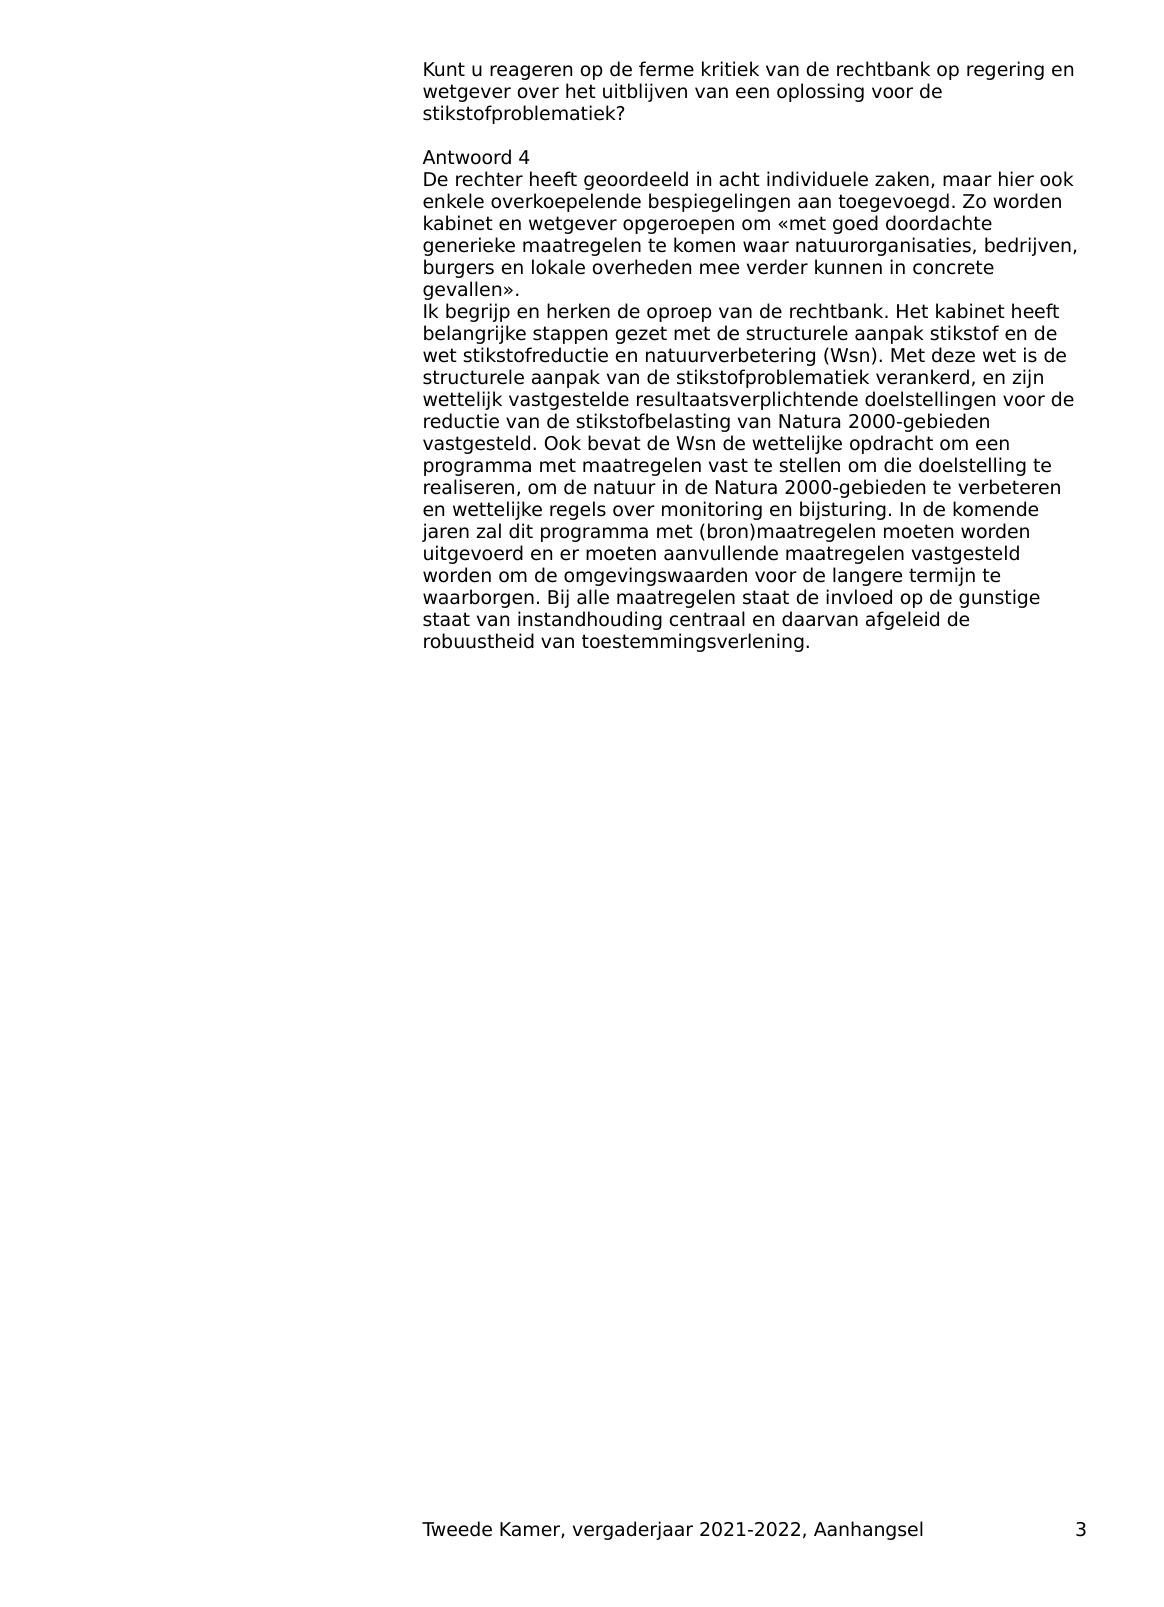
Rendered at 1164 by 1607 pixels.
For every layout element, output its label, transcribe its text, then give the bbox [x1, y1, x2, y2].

text Kunt u reageren op de ferme kritiek van de rechtbank op regering en wetgever over het uitblijven van een oplossing voor de stikstofproblematiek? [422, 59, 1087, 125]
text Ik begrijp en herken de oproep van de rechtbank. Het kabinet heeft belangrijke stappen gezet met de structurele aanpak stikstof en de wet stikstofreductie en natuurverbetering (Wsn). Met deze wet is de structurele aanpak van de stikstofproblematiek verankerd, en zijn wettelijk vastgestelde resultaatsverplichtende doelstellingen voor de reductie van de stikstofbelasting van Natura 2000-gebieden vastgesteld. Ook bevat de Wsn de wettelijke opdracht om een programma met maatregelen vast te stellen om die doelstelling te realiseren, om de natuur in de Natura 2000-gebieden te verbeteren en wettelijke regels over monitoring en bijsturing. In de komende jaren zal dit programma met (bron)maatregelen moeten worden uitgevoerd en er moeten aanvullende maatregelen vastgesteld worden om de omgevingswaarden voor de langere termijn te waarborgen. Bij alle maatregelen staat de invloed op de gunstige staat van instandhouding centraal en daarvan afgeleid de robuustheid van toestemmingsverlening. [422, 301, 1087, 653]
text Antwoord 4 [422, 147, 1087, 169]
text De rechter heeft geoordeeld in acht individuele zaken, maar hier ook enkele overkoepelende bespiegelingen aan toegevoegd. Zo worden kabinet en wetgever opgeroepen om «met goed doordachte generieke maatregelen te komen waar natuurorganisaties, bedrijven, burgers en lokale overheden mee verder kunnen in concrete gevallen». [422, 169, 1087, 301]
